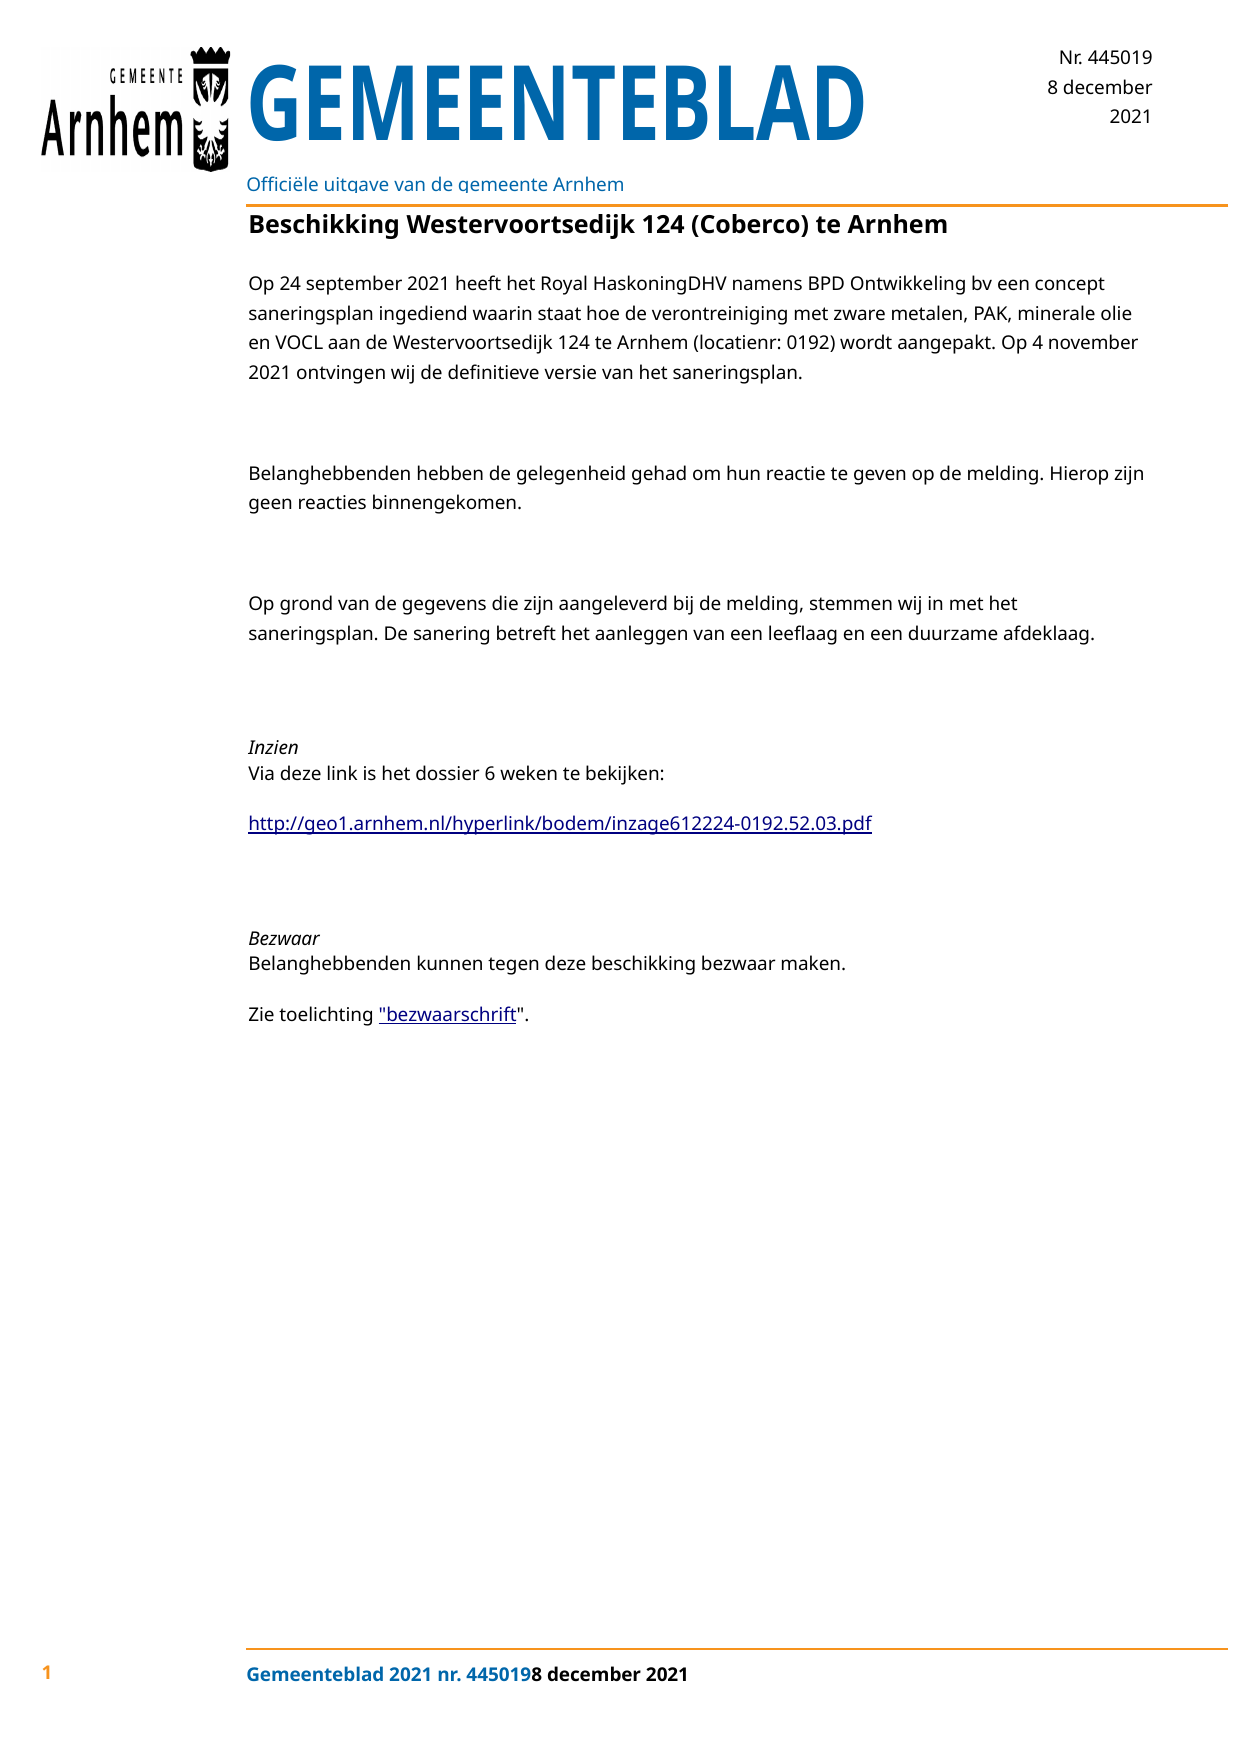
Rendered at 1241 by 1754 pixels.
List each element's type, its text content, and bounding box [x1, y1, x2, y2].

text Via deze link is het dossier 6 weken te bekijken: [248, 760, 1152, 786]
text Inzien [248, 734, 1152, 760]
text Beschikking Westervoortsedijk 124 (Coberco) te Arnhem [248, 207, 1152, 241]
text Zie toelichting "bezwaarschrift". [248, 1001, 1152, 1027]
text Belanghebbenden kunnen tegen deze beschikking bezwaar maken. [248, 951, 1152, 976]
text Op 24 september 2021 heeft het Royal HaskoningDHV namens BPD Ontwikkeling bv een concept saneringsplan ingediend waarin staat hoe de verontreiniging met zware metalen, PAK, minerale olie en VOCL aan de Westervoortsedijk 124 te Arnhem (locatienr: 0192) wordt aangepakt. Op 4 november 2021 ontvingen wij de definitieve versie van het saneringsplan. [248, 270, 1152, 385]
text Bezwaar [248, 925, 1152, 951]
picture [41, 47, 231, 172]
text http://geo1.arnhem.nl/hyperlink/bodem/inzage612224-0192.52.03.pdf [248, 810, 1152, 836]
text Op grond van de gegevens die zijn aangeleverd bij de melding, stemmen wij in met het saneringsplan. De sanering betreft het aanleggen van een leeflaag en een duurzame afdeklaag. [248, 590, 1152, 646]
text Belanghebbenden hebben de gelegenheid gehad om hun reactie te geven op de melding. Hierop zijn geen reacties binnengekomen. [248, 460, 1152, 515]
